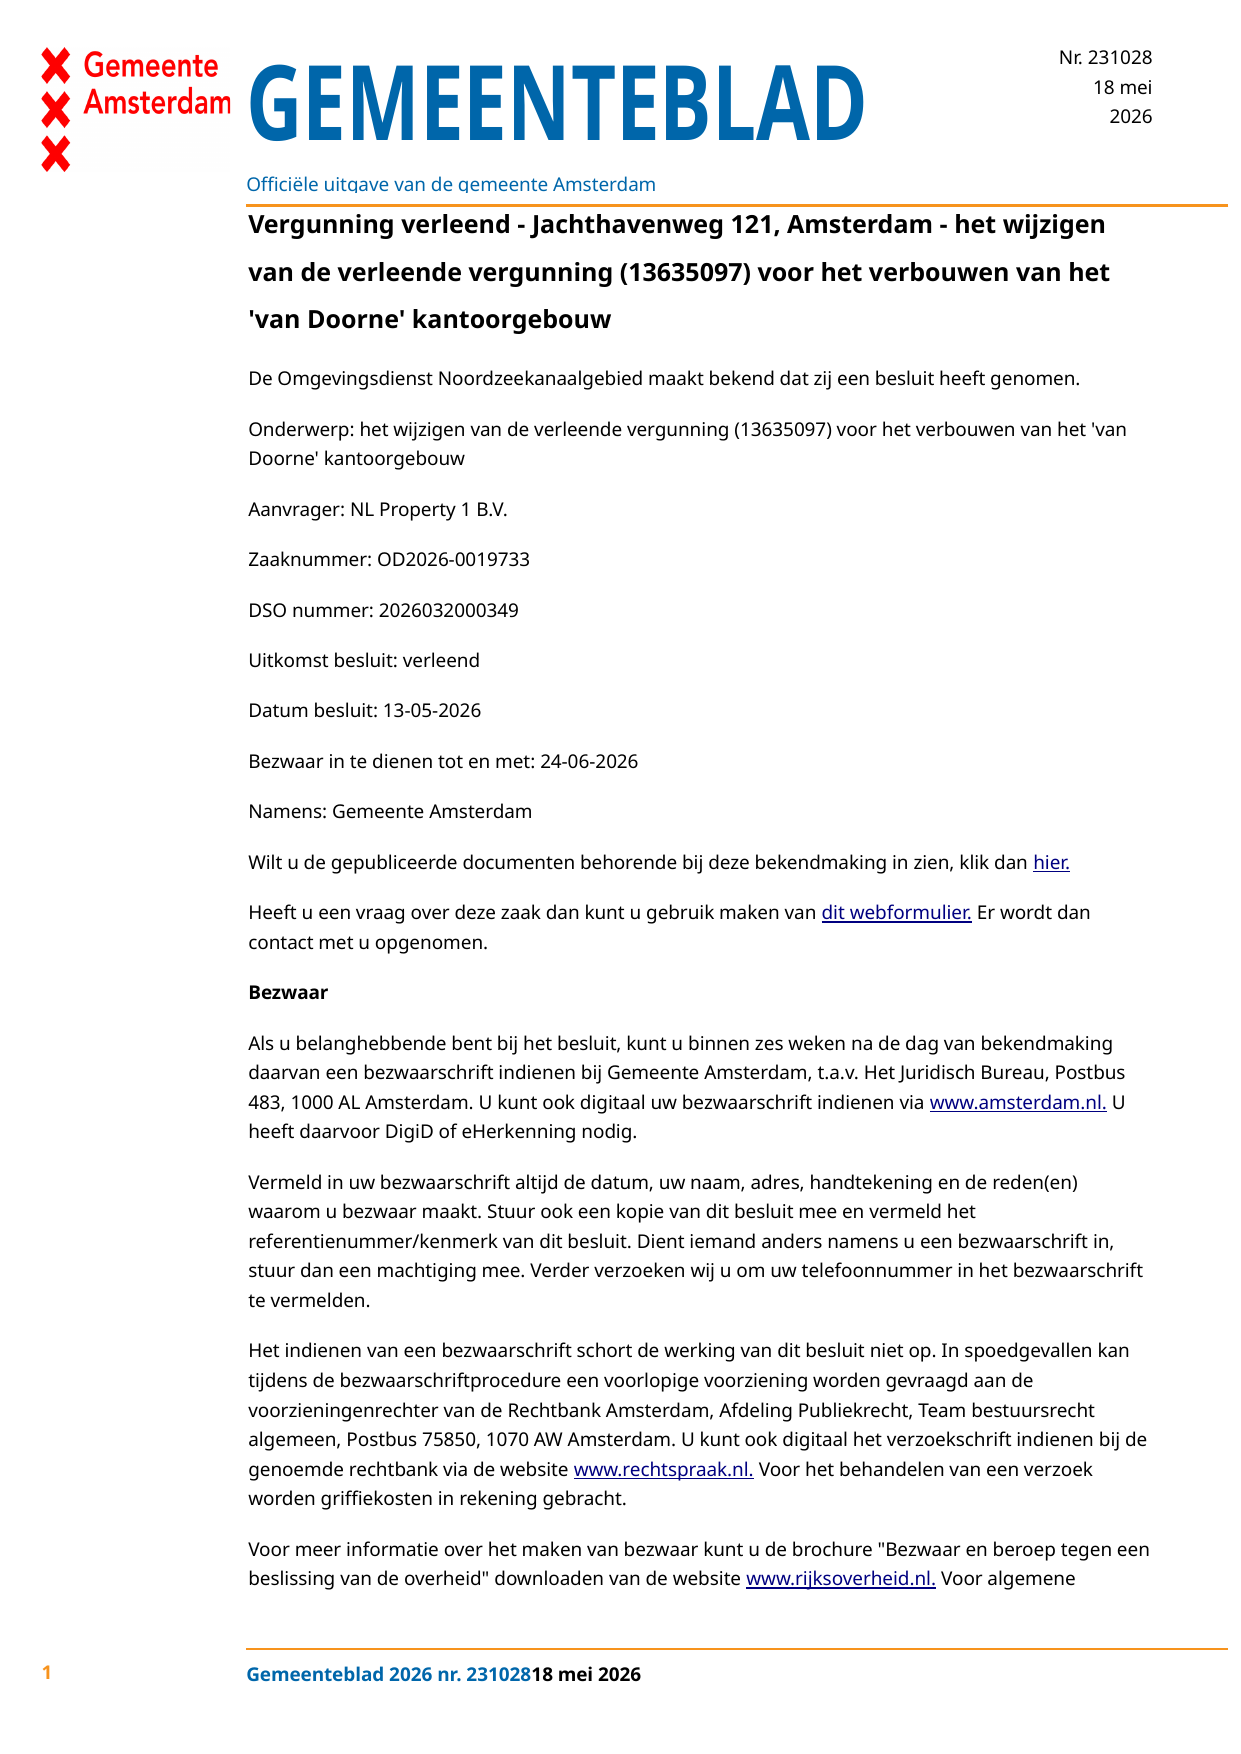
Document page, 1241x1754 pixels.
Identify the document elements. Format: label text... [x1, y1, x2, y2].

text Bezwaar [248, 979, 1152, 1005]
picture [41, 47, 231, 172]
text Uitkomst besluit: verleend [248, 647, 1152, 673]
text Datum besluit: 13-05-2026 [248, 698, 1152, 723]
text Vergunning verleend - Jachthavenweg 121, Amsterdam - het wijzigen van de verleende vergunning (13635097) voor het verbouwen van het 'van Doorne' kantoorgebouw [248, 207, 1152, 336]
text Aanvrager: NL Property 1 B.V. [248, 496, 1152, 522]
text Bezwaar in te dienen tot en met: 24-06-2026 [248, 748, 1152, 774]
text Onderwerp: het wijzigen van de verleende vergunning (13635097) voor het verbouwen van het 'van Doorne' kantoorgebouw [248, 416, 1152, 471]
text De Omgevingsdienst Noordzeekanaalgebied maakt bekend dat zij een besluit heeft genomen. [248, 366, 1152, 391]
text Voor meer informatie over het maken van bezwaar kunt u de brochure "Bezwaar en beroep tegen een beslissing van de overheid" downloaden van de website www.rijksoverheid.nl. Voor algemene [248, 1536, 1152, 1591]
text Het indienen van een bezwaarschrift schort de werking van dit besluit niet op. In spoedgevallen kan tijdens de bezwaarschriftprocedure een voorlopige voorziening worden gevraagd aan de voorzieningenrechter van de Rechtbank Amsterdam, Afdeling Publiekrecht, Team bestuursrecht algemeen, Postbus 75850, 1070 AW Amsterdam. U kunt ook digitaal het verzoekschrift indienen bij de genoemde rechtbank via de website www.rechtspraak.nl. Voor het behandelen van een verzoek worden griffiekosten in rekening gebracht. [248, 1338, 1152, 1511]
text Heeft u een vraag over deze zaak dan kunt u gebruik maken van dit webformulier. Er wordt dan contact met u opgenomen. [248, 899, 1152, 954]
text Namens: Gemeente Amsterdam [248, 798, 1152, 824]
text Wilt u de gepubliceerde documenten behorende bij deze bekendmaking in zien, klik dan hier. [248, 849, 1152, 874]
text Zaaknummer: OD2026-0019733 [248, 546, 1152, 572]
text Vermeld in uw bezwaarschrift altijd de datum, uw naam, adres, handtekening en de reden(en) waarom u bezwaar maakt. Stuur ook een kopie van dit besluit mee en vermeld het referentienummer/kenmerk van dit besluit. Dient iemand anders namens u een bezwaarschrift in, stuur dan een machtiging mee. Verder verzoeken wij u om uw telefoonnummer in het bezwaarschrift te vermelden. [248, 1169, 1152, 1313]
text Als u belanghebbende bent bij het besluit, kunt u binnen zes weken na de dag van bekendmaking daarvan een bezwaarschrift indienen bij Gemeente Amsterdam, t.a.v. Het Juridisch Bureau, Postbus 483, 1000 AL Amsterdam. U kunt ook digitaal uw bezwaarschrift indienen via www.amsterdam.nl. U heeft daarvoor DigiD of eHerkenning nodig. [248, 1030, 1152, 1144]
text DSO nummer: 2026032000349 [248, 597, 1152, 622]
